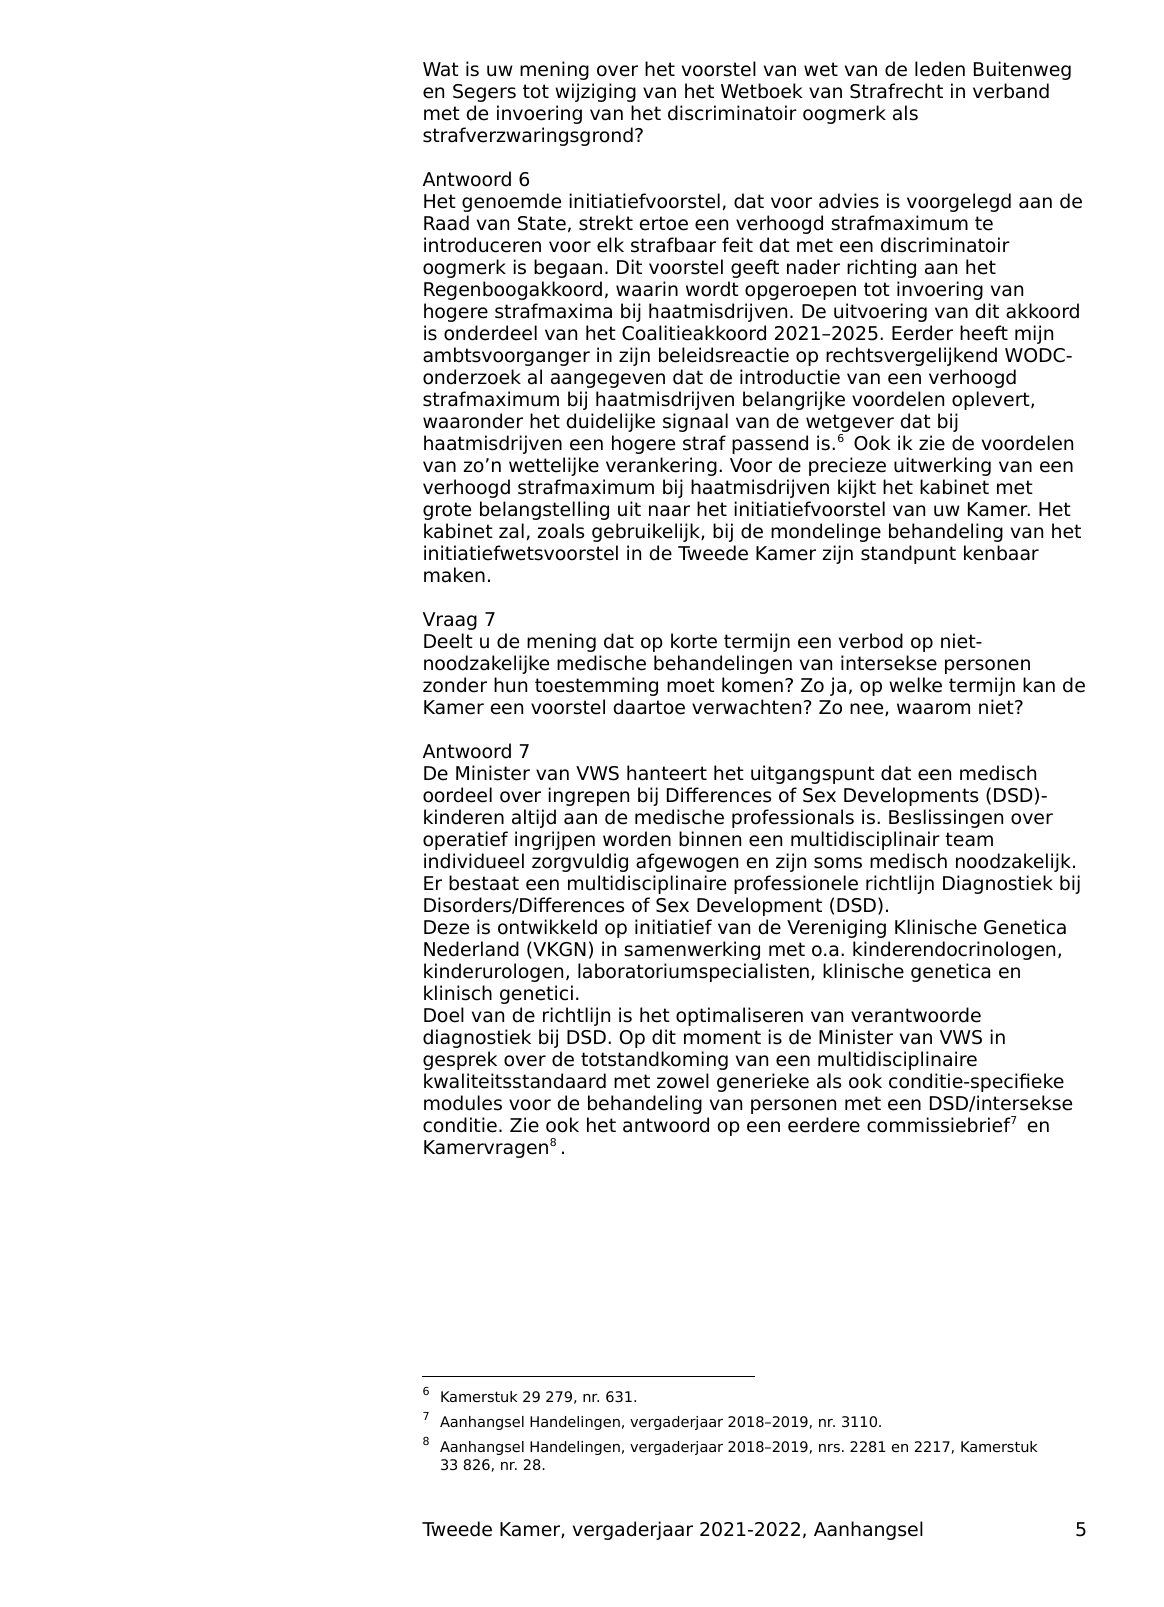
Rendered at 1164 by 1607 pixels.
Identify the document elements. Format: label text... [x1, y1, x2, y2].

text Aanhangsel Handelingen, vergaderjaar 2018–2019, nrs. 2281 en 2217, Kamerstuk 33 826, nr. 28. [422, 1435, 1087, 1474]
text Het genoemde initiatiefvoorstel, dat voor advies is voorgelegd aan de Raad van State, strekt ertoe een verhoogd strafmaximum te introduceren voor elk strafbaar feit dat met een discriminatoir oogmerk is begaan. Dit voorstel geeft nader richting aan het Regenboogakkoord, waarin wordt opgeroepen tot invoering van hogere strafmaxima bij haatmisdrijven. De uitvoering van dit akkoord is onderdeel van het Coalitieakkoord 2021–2025. Eerder heeft mijn ambtsvoorganger in zijn beleidsreactie op rechtsvergelijkend WODC-onderzoek al aangegeven dat de introductie van een verhoogd strafmaximum bij haatmisdrijven belangrijke voordelen oplevert, waaronder het duidelijke signaal van de wetgever dat bij haatmisdrijven een hogere straf passend is. Ook ik zie de voordelen van zo’n wettelijke verankering. Voor de precieze uitwerking van een verhoogd strafmaximum bij haatmisdrijven kijkt het kabinet met grote belangstelling uit naar het initiatiefvoorstel van uw Kamer. Het kabinet zal, zoals gebruikelijk, bij de mondelinge behandeling van het initiatiefwetsvoorstel in de Tweede Kamer zijn standpunt kenbaar maken. [422, 191, 1087, 587]
text Deze is ontwikkeld op initiatief van de Vereniging Klinische Genetica Nederland (VKGN) in samenwerking met o.a. kinderendocrinologen, kinderurologen, laboratoriumspecialisten, klinische genetica en klinisch genetici. [422, 917, 1087, 1005]
text Antwoord 7 [422, 741, 1087, 763]
text Doel van de richtlijn is het optimaliseren van verantwoorde diagnostiek bij DSD. Op dit moment is de Minister van VWS in gesprek over de totstandkoming van een multidisciplinaire kwaliteitsstandaard met zowel generieke als ook conditie-specifieke modules voor de behandeling van personen met een DSD/intersekse conditie. Zie ook het antwoord op een eerdere commissiebrief en Kamervragen. [422, 1005, 1087, 1159]
text Deelt u de mening dat op korte termijn een verbod op niet-noodzakelijke medische behandelingen van intersekse personen zonder hun toestemming moet komen? Zo ja, op welke termijn kan de Kamer een voorstel daartoe verwachten? Zo nee, waarom niet? [422, 631, 1087, 719]
text Wat is uw mening over het voorstel van wet van de leden Buitenweg en Segers tot wijziging van het Wetboek van Strafrecht in verband met de invoering van het discriminatoir oogmerk als strafverzwaringsgrond? [422, 59, 1087, 147]
text De Minister van VWS hanteert het uitgangspunt dat een medisch oordeel over ingrepen bij Differences of Sex Developments (DSD)-kinderen altijd aan de medische professionals is. Beslissingen over operatief ingrijpen worden binnen een multidisciplinair team individueel zorgvuldig afgewogen en zijn soms medisch noodzakelijk. Er bestaat een multidisciplinaire professionele richtlijn Diagnostiek bij Disorders/Differences of Sex Development (DSD). [422, 763, 1087, 917]
text Antwoord 6 [422, 169, 1087, 191]
text Kamerstuk 29 279, nr. 631. [422, 1385, 1087, 1407]
text Vraag 7 [422, 609, 1087, 631]
text Aanhangsel Handelingen, vergaderjaar 2018–2019, nr. 3110. [422, 1410, 1087, 1432]
